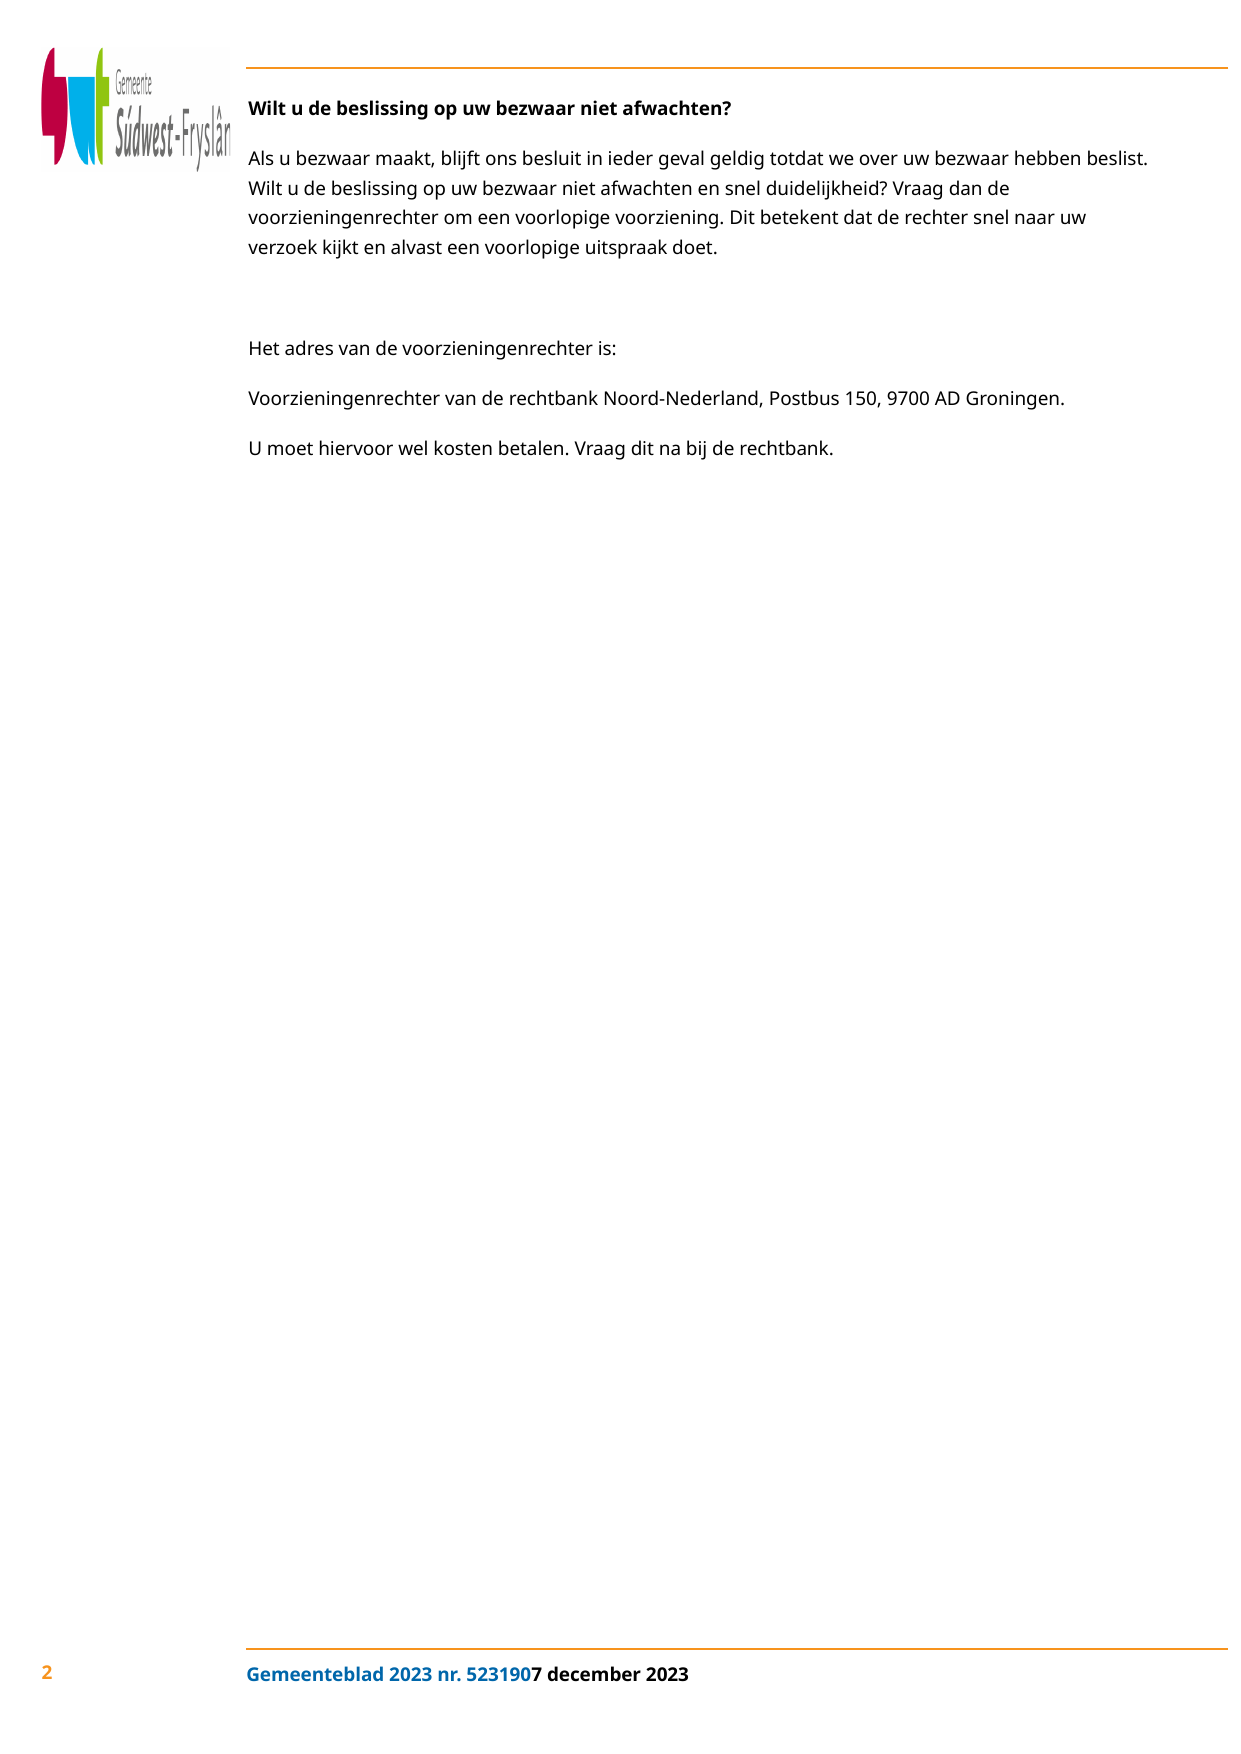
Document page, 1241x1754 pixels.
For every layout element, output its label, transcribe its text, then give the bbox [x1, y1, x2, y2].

picture [41, 47, 231, 172]
text Voorzieningenrechter van de rechtbank Noord-Nederland, Postbus 150, 9700 AD Groningen. [248, 385, 1152, 411]
text Het adres van de voorzieningenrechter is: [248, 335, 1152, 361]
text U moet hiervoor wel kosten betalen. Vraag dit na bij de rechtbank. [248, 436, 1152, 461]
text Wilt u de beslissing op uw bezwaar niet afwachten? [248, 95, 1152, 121]
text Als u bezwaar maakt, blijft ons besluit in ieder geval geldig totdat we over uw bezwaar hebben beslist. Wilt u de beslissing op uw bezwaar niet afwachten en snel duidelijkheid? Vraag dan de voorzieningenrechter om een voorlopige voorziening. Dit betekent dat de rechter snel naar uw verzoek kijkt en alvast een voorlopige uitspraak doet. [248, 145, 1152, 260]
